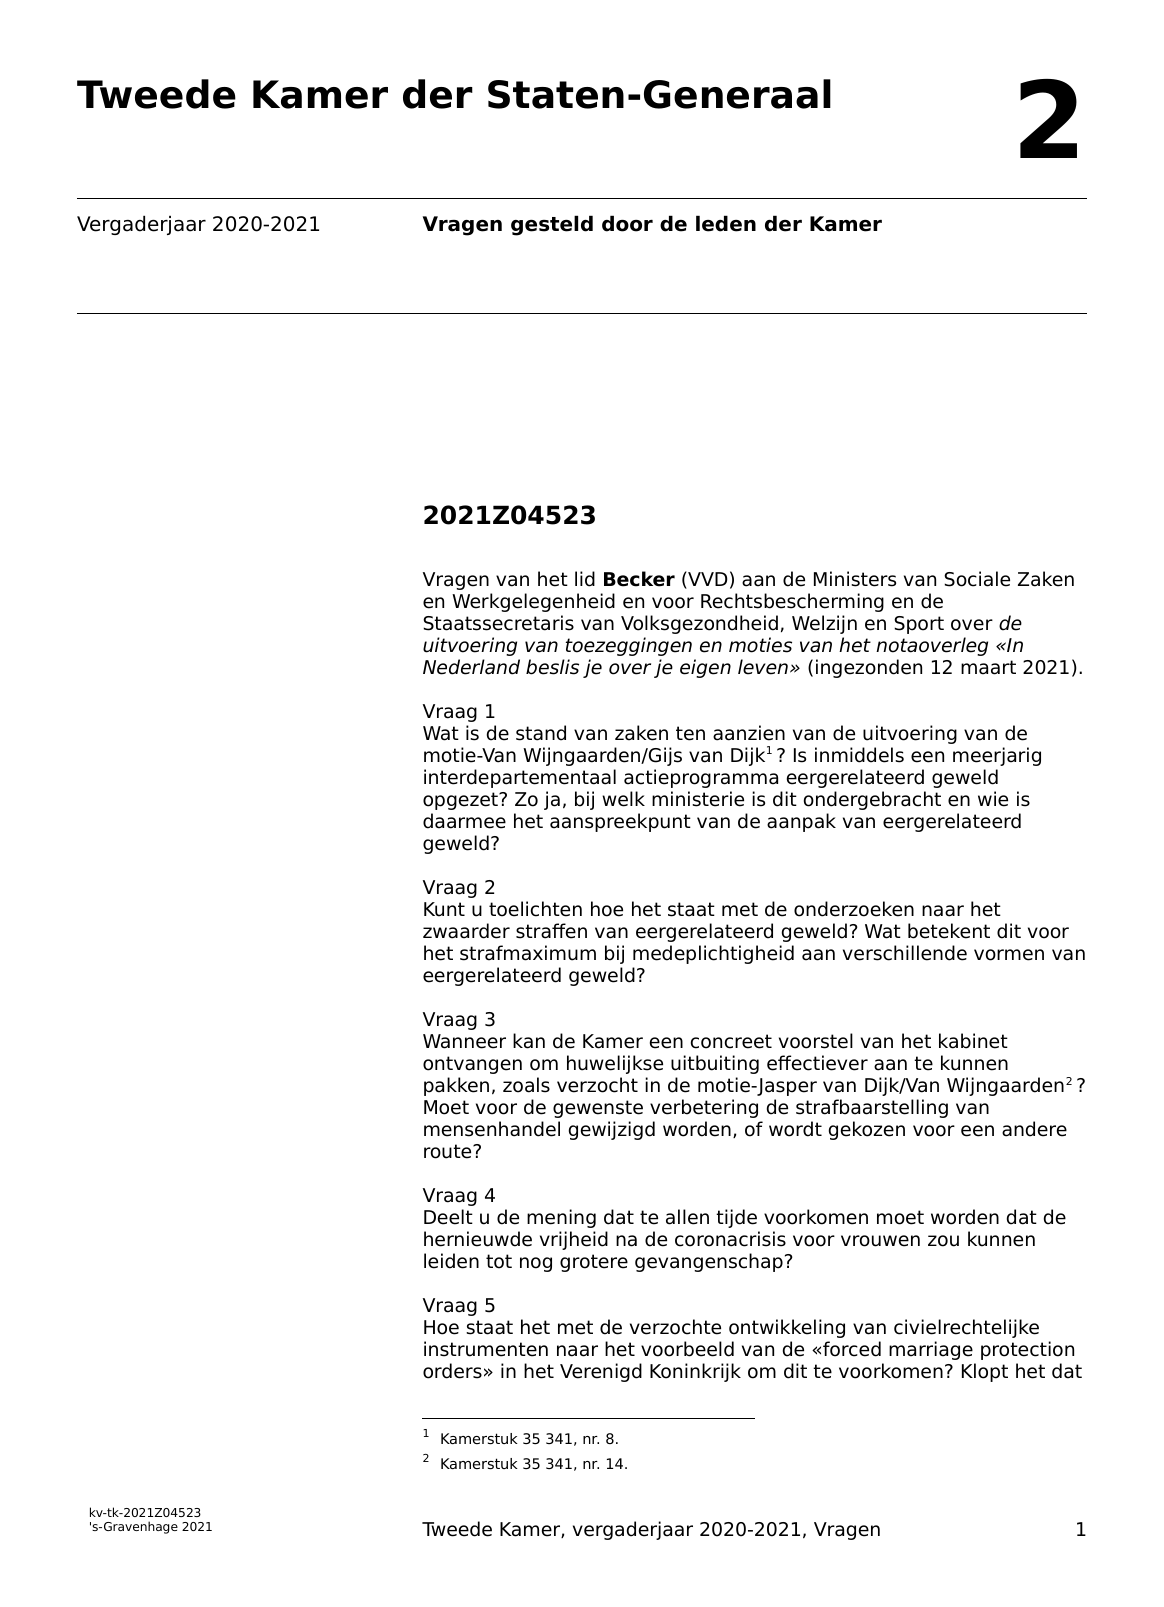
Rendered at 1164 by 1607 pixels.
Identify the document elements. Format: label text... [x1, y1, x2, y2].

text Vragen van het lid Becker (VVD) aan de Ministers van Sociale Zaken en Werkgelegenheid en voor Rechtsbescherming en de Staatssecretaris van Volksgezondheid, Welzijn en Sport over de uitvoering van toezeggingen en moties van het notaoverleg «In Nederland beslis je over je eigen leven» (ingezonden 12 maart 2021). [422, 569, 1087, 679]
text Vraag 2 [422, 877, 1087, 899]
table_header Tweede Kamer der Staten-Generaal [77, 59, 886, 198]
text Vraag 1 [422, 701, 1087, 723]
text 2021Z04523 [422, 501, 1087, 531]
table_header 2 [886, 59, 1087, 198]
text 's-Gravenhage 2021 [88, 1520, 323, 1534]
text Hoe staat het met de verzochte ontwikkeling van civielrechtelijke instrumenten naar het voorbeeld van de «forced marriage protection orders» in het Verenigd Koninkrijk om dit te voorkomen? Klopt het dat [422, 1317, 1087, 1383]
text Wat is de stand van zaken ten aanzien van de uitvoering van de motie-Van Wijngaarden/Gijs van Dijk? Is inmiddels een meerjarig interdepartementaal actieprogramma eergerelateerd geweld opgezet? Zo ja, bij welk ministerie is dit ondergebracht en wie is daarmee het aanspreekpunt van de aanpak van eergerelateerd geweld? [422, 723, 1087, 855]
text Kunt u toelichten hoe het staat met de onderzoeken naar het zwaarder straffen van eergerelateerd geweld? Wat betekent dit voor het strafmaximum bij medeplichtigheid aan verschillende vormen van eergerelateerd geweld? [422, 899, 1087, 987]
text Vraag 5 [422, 1295, 1087, 1317]
text Vraag 3 [422, 1009, 1087, 1031]
table_cell Vergaderjaar 2020-2021 [77, 199, 422, 313]
table_cell Vragen gesteld door de leden der Kamer [422, 199, 1087, 313]
text Wanneer kan de Kamer een concreet voorstel van het kabinet ontvangen om huwelijkse uitbuiting effectiever aan te kunnen pakken, zoals verzocht in de motie-Jasper van Dijk/Van Wijngaarden? Moet voor de gewenste verbetering de strafbaarstelling van mensenhandel gewijzigd worden, of wordt gekozen voor een andere route? [422, 1031, 1087, 1163]
text Deelt u de mening dat te allen tijde voorkomen moet worden dat de hernieuwde vrijheid na de coronacrisis voor vrouwen zou kunnen leiden tot nog grotere gevangenschap? [422, 1207, 1087, 1273]
text Vraag 4 [422, 1185, 1087, 1207]
text Kamerstuk 35 341, nr. 8. [422, 1427, 1087, 1449]
text kv-tk-2021Z04523 [88, 1506, 323, 1520]
text Kamerstuk 35 341, nr. 14. [422, 1452, 1087, 1474]
